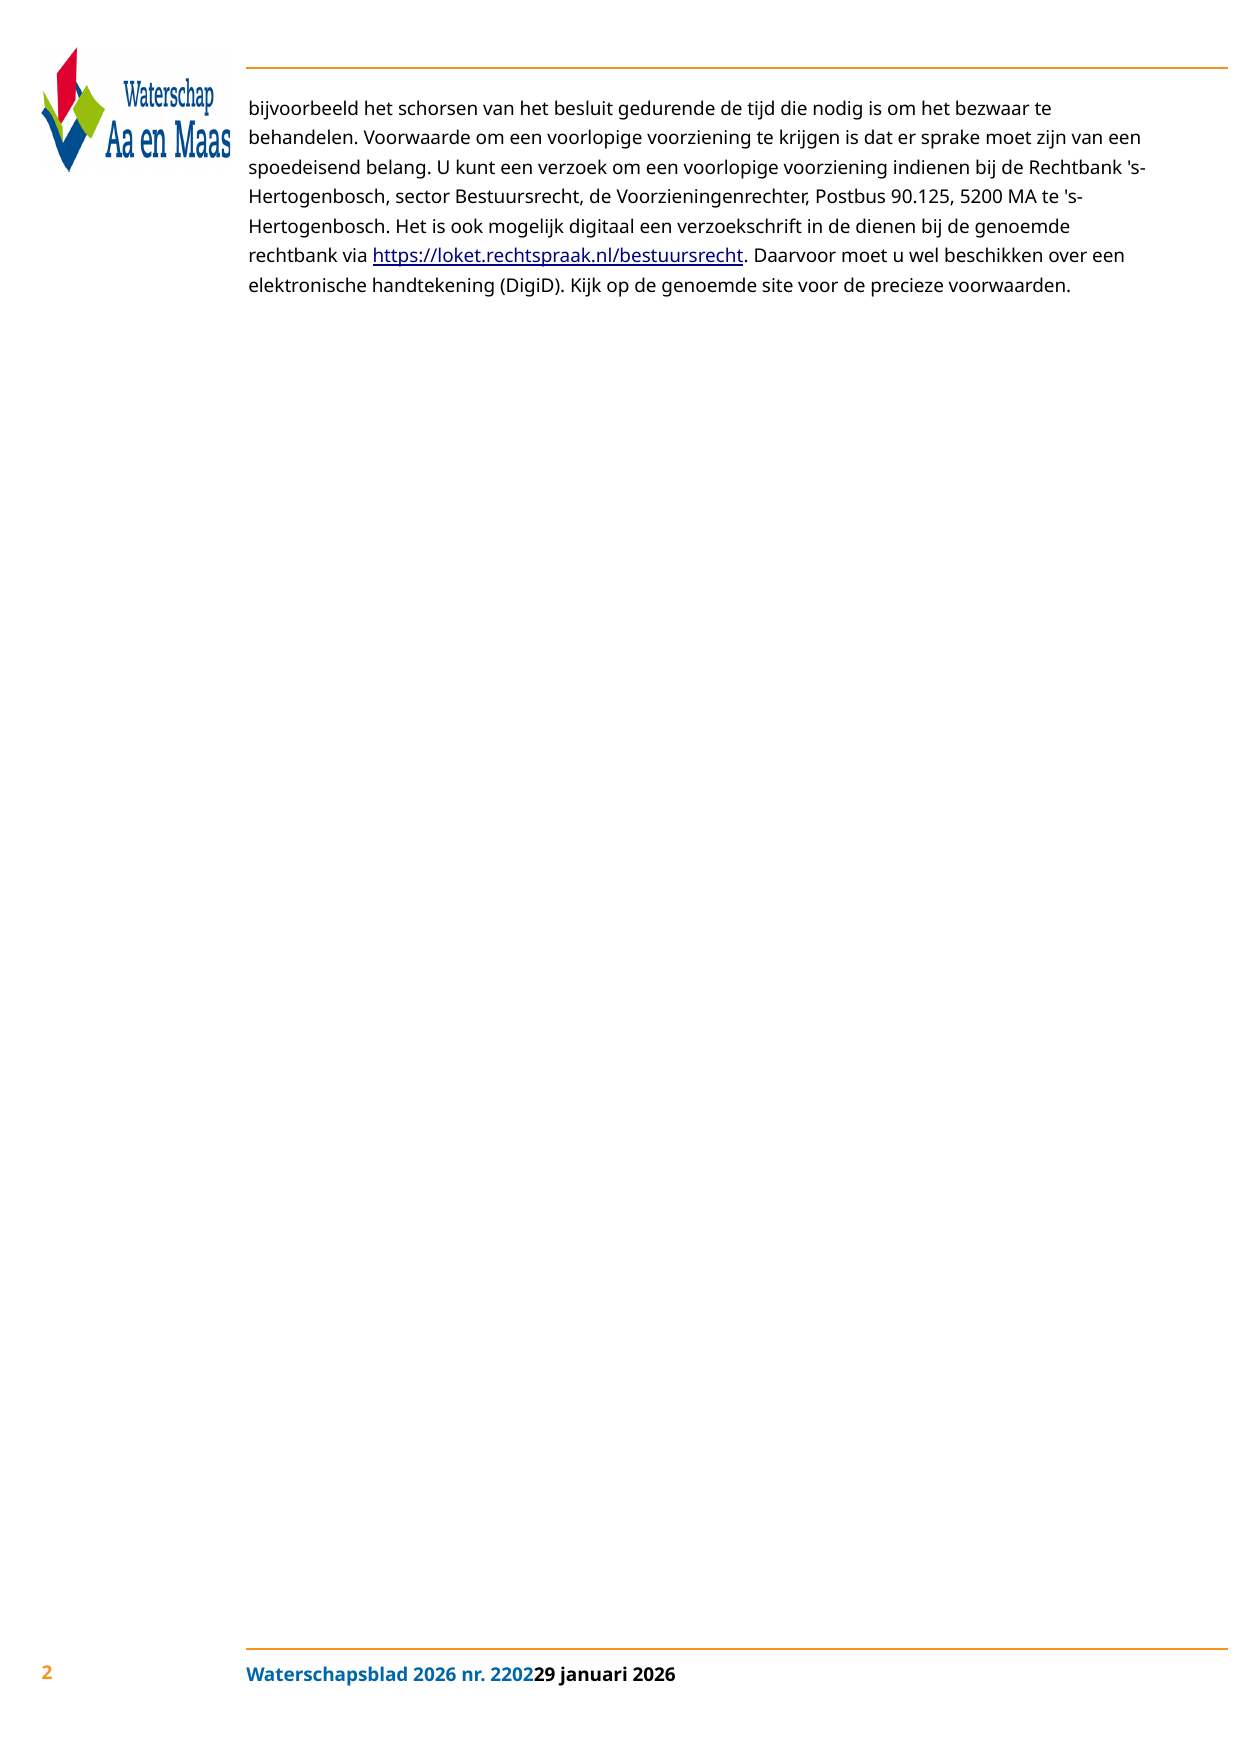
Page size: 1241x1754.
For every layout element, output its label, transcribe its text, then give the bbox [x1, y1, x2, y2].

picture [41, 47, 231, 172]
text bijvoorbeeld het schorsen van het besluit gedurende de tijd die nodig is om het bezwaar te behandelen. Voorwaarde om een voorlopige voorziening te krijgen is dat er sprake moet zijn van een spoedeisend belang. U kunt een verzoek om een voorlopige voorziening indienen bij de Rechtbank 's-Hertogenbosch, sector Bestuursrecht, de Voorzieningenrechter, Postbus 90.125, 5200 MA te 's-Hertogenbosch. Het is ook mogelijk digitaal een verzoekschrift in de dienen bij de genoemde rechtbank via https://loket.rechtspraak.nl/bestuursrecht. Daarvoor moet u wel beschikken over een elektronische handtekening (DigiD). Kijk op de genoemde site voor de precieze voorwaarden. [248, 95, 1152, 298]
